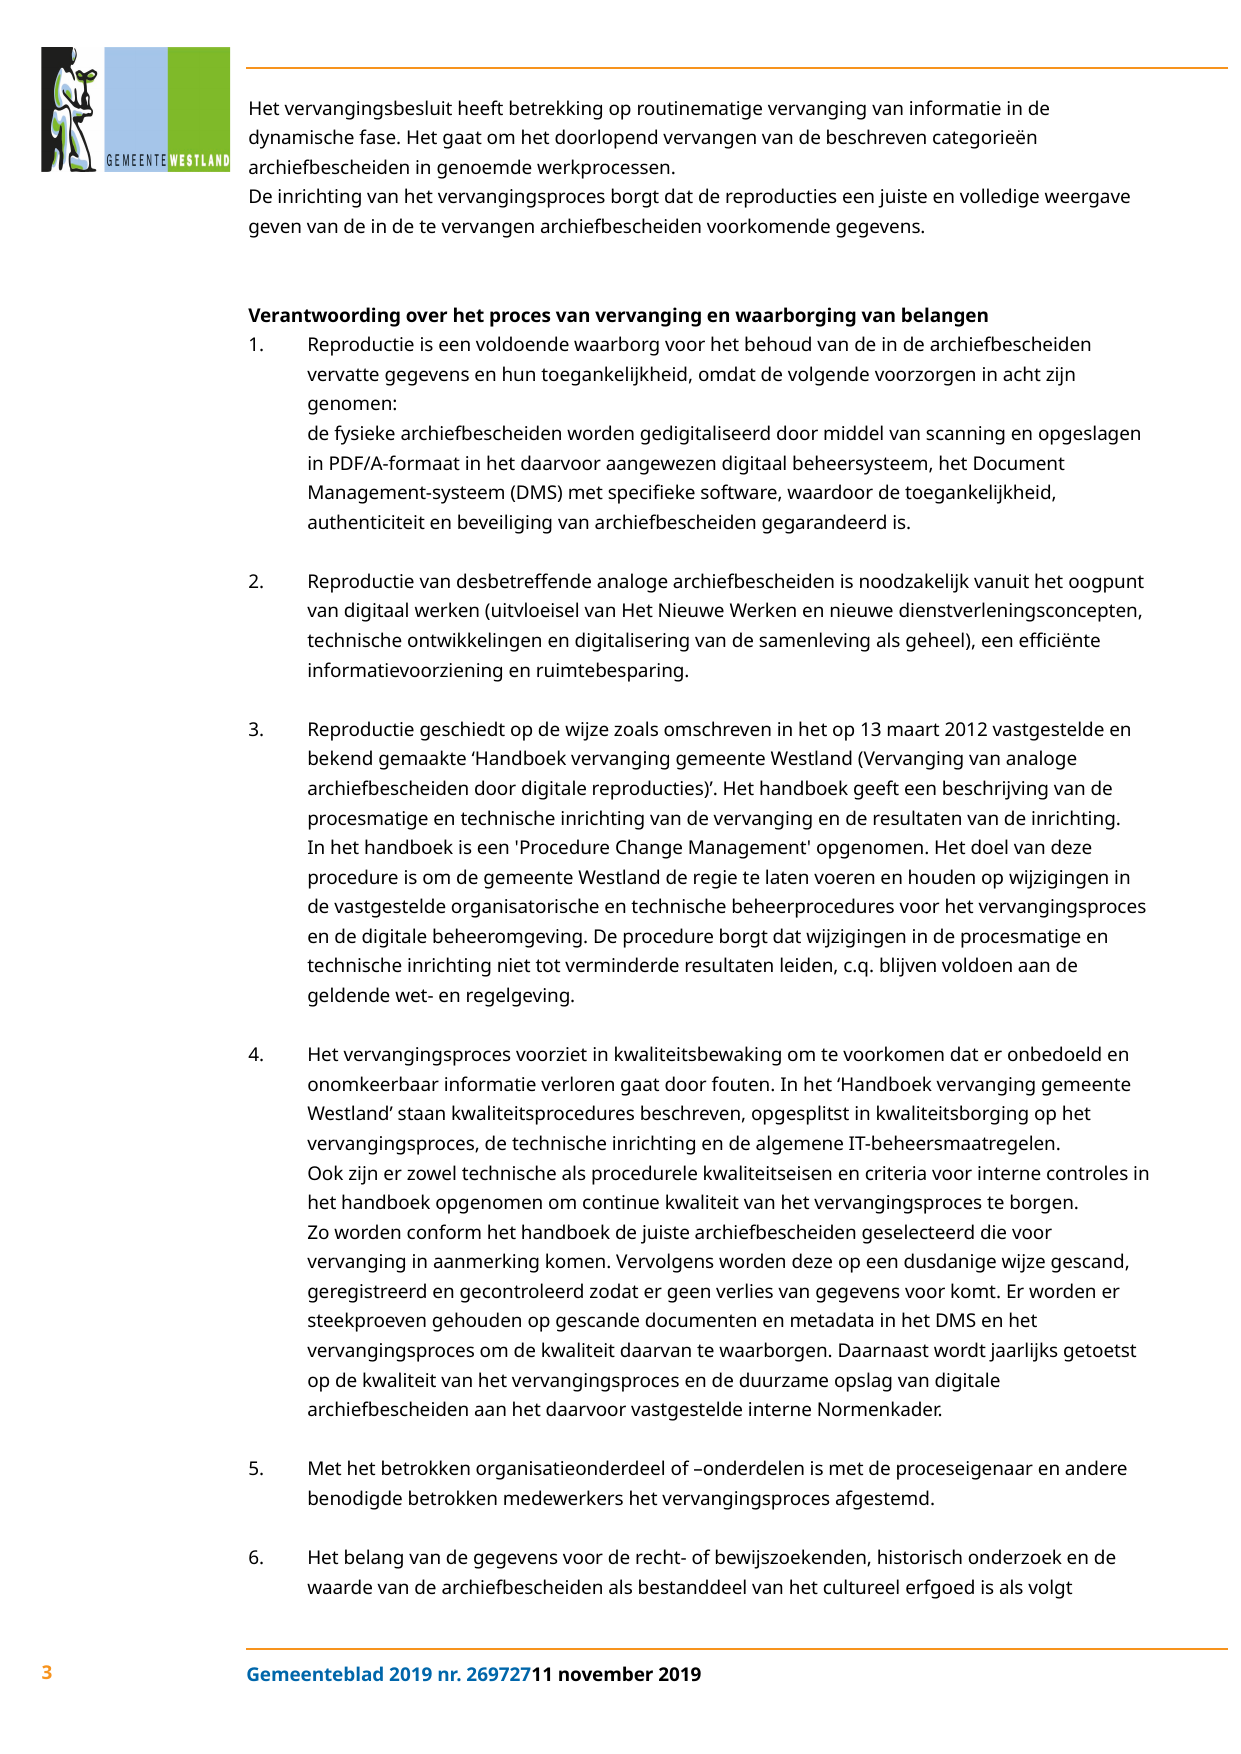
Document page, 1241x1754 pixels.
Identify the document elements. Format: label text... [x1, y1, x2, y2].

text Verantwoording over het proces van vervanging en waarborging van belangen [248, 302, 1152, 328]
list de fysieke archiefbescheiden worden gedigitaliseerd door middel van scanning en opgeslagen in PDF/A-formaat in het daarvoor aangewezen digitaal beheersysteem, het Document Management-systeem (DMS) met specifieke software, waardoor de toegankelijkheid, authenticiteit en beveiliging van archiefbescheiden gegarandeerd is. [248, 420, 1152, 535]
list Reproductie is een voldoende waarborg voor het behoud van de in de archiefbescheiden vervatte gegevens en hun toegankelijkheid, omdat de volgende voorzorgen in acht zijn genomen: [248, 331, 1152, 416]
text De inrichting van het vervangingsproces borgt dat de reproducties een juiste en volledige weergave geven van de in de te vervangen archiefbescheiden voorkomende gegevens. [248, 183, 1152, 239]
list Reproductie geschiedt op de wijze zoals omschreven in het op 13 maart 2012 vastgestelde en bekend gemaakte ‘Handboek vervanging gemeente Westland (Vervanging van analoge archiefbescheiden door digitale reproducties)’. Het handboek geeft een beschrijving van de procesmatige en technische inrichting van de vervanging en de resultaten van de inrichting. [248, 716, 1152, 831]
list In het handboek is een 'Procedure Change Management' opgenomen. Het doel van deze procedure is om de gemeente Westland de regie te laten voeren en houden op wijzigingen in de vastgestelde organisatorische en technische beheerprocedures voor het vervangingsproces en de digitale beheeromgeving. De procedure borgt dat wijzigingen in de procesmatige en technische inrichting niet tot verminderde resultaten leiden, c.q. blijven voldoen aan de geldende wet- en regelgeving. [248, 834, 1152, 1008]
picture [41, 47, 231, 172]
text Het vervangingsbesluit heeft betrekking op routinematige vervanging van informatie in de dynamische fase. Het gaat om het doorlopend vervangen van de beschreven categorieën archiefbescheiden in genoemde werkprocessen. [248, 95, 1152, 180]
list Ook zijn er zowel technische als procedurele kwaliteitseisen en criteria voor interne controles in het handboek opgenomen om continue kwaliteit van het vervangingsproces te borgen. [248, 1160, 1152, 1215]
list Reproductie van desbetreffende analoge archiefbescheiden is noodzakelijk vanuit het oogpunt van digitaal werken (uitvloeisel van Het Nieuwe Werken en nieuwe dienstverleningsconcepten, technische ontwikkelingen en digitalisering van de samenleving als geheel), een efficiënte informatievoorziening en ruimtebesparing. [248, 568, 1152, 683]
list Het vervangingsproces voorziet in kwaliteitsbewaking om te voorkomen dat er onbedoeld en onomkeerbaar informatie verloren gaat door fouten. In het ‘Handboek vervanging gemeente Westland’ staan kwaliteitsprocedures beschreven, opgesplitst in kwaliteitsborging op het vervangingsproces, de technische inrichting en de algemene IT-beheersmaatregelen. [248, 1041, 1152, 1156]
list Zo worden conform het handboek de juiste archiefbescheiden geselecteerd die voor vervanging in aanmerking komen. Vervolgens worden deze op een dusdanige wijze gescand, geregistreerd en gecontroleerd zodat er geen verlies van gegevens voor komt. Er worden er steekproeven gehouden op gescande documenten en metadata in het DMS en het vervangingsproces om de kwaliteit daarvan te waarborgen. Daarnaast wordt jaarlijks getoetst op de kwaliteit van het vervangingsproces en de duurzame opslag van digitale archiefbescheiden aan het daarvoor vastgestelde interne Normenkader. [248, 1219, 1152, 1422]
list Het belang van de gegevens voor de recht- of bewijszoekenden, historisch onderzoek en de waarde van de archiefbescheiden als bestanddeel van het cultureel erfgoed is als volgt [248, 1544, 1152, 1600]
list Met het betrokken organisatieonderdeel of –onderdelen is met de proceseigenaar en andere benodigde betrokken medewerkers het vervangingsproces afgestemd. [248, 1456, 1152, 1511]
